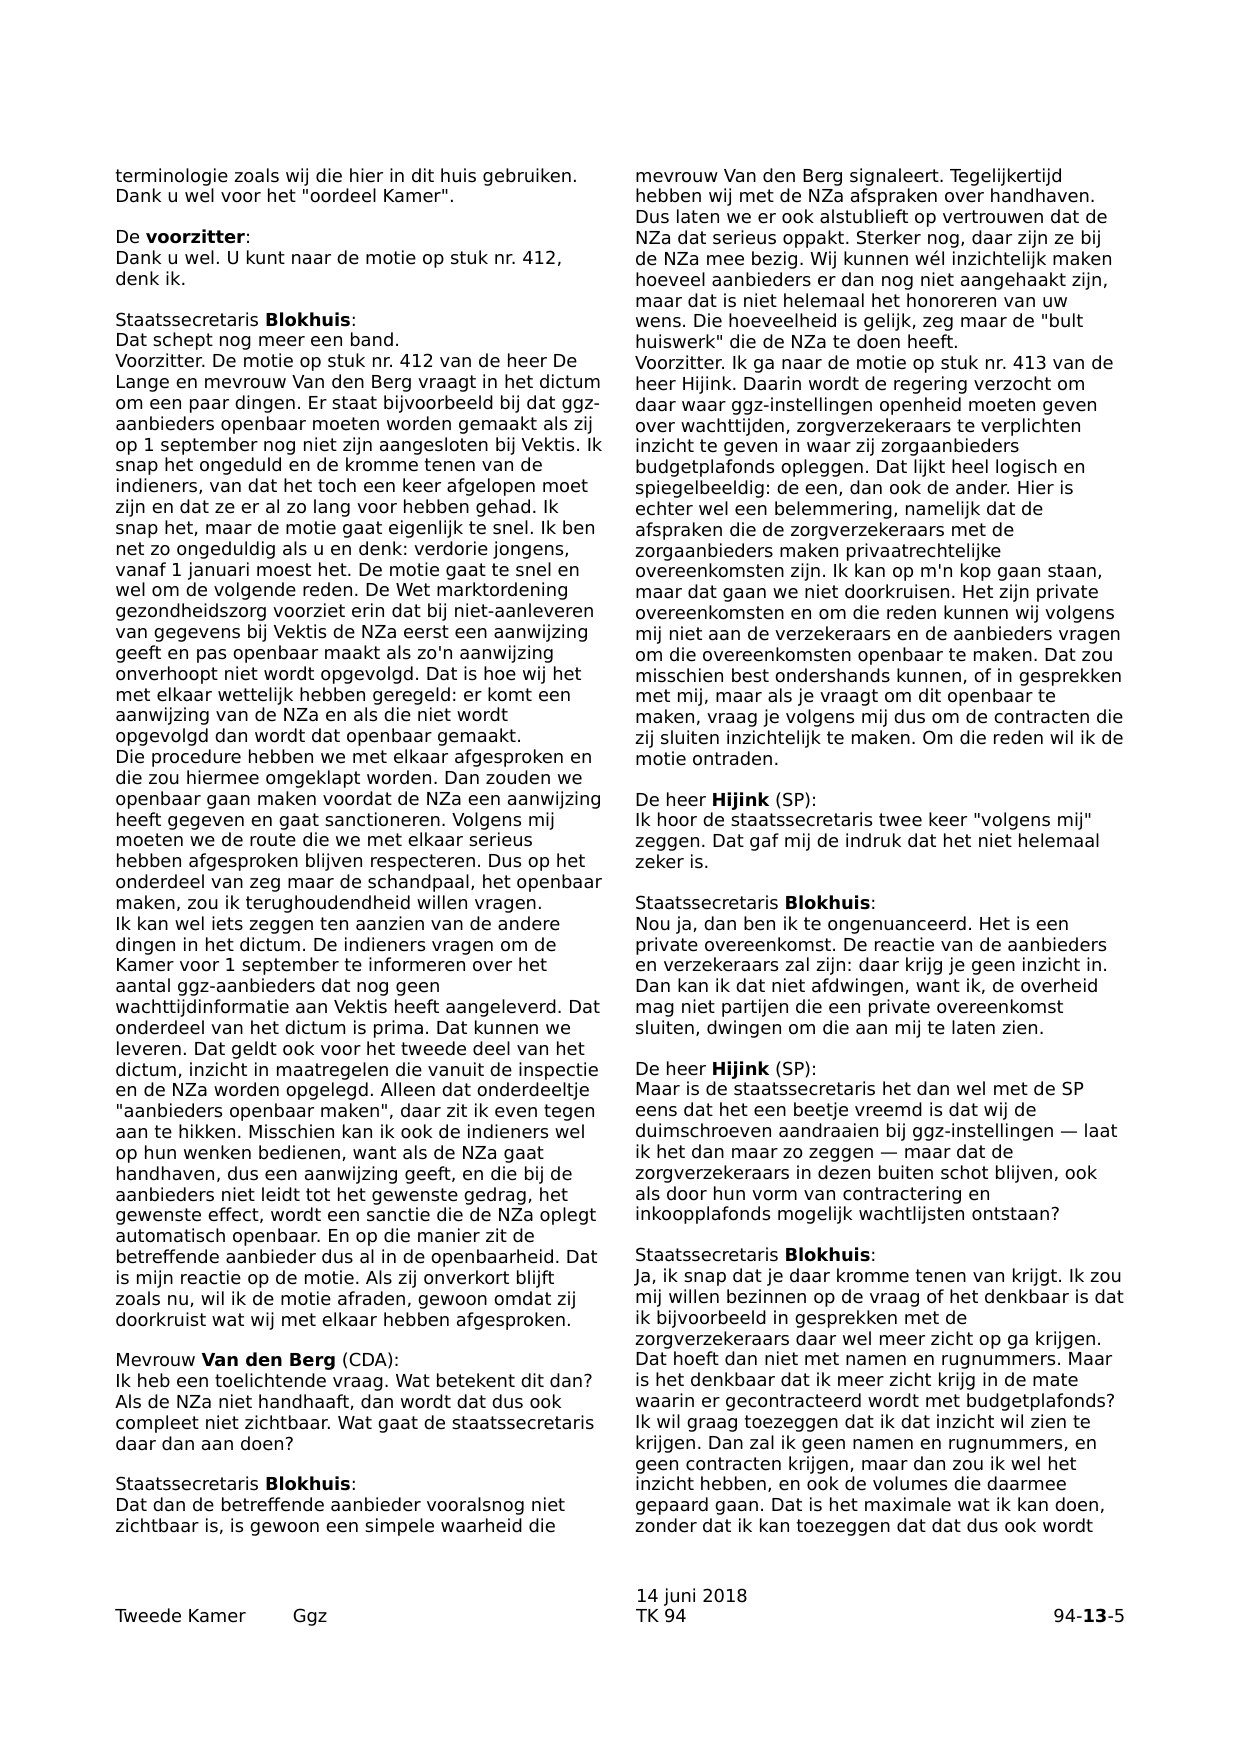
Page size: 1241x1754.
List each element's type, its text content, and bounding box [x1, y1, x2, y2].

text Maar is de staatssecretaris het dan wel met de SP eens dat het een beetje vreemd is dat wij de duimschroeven aandraaien bij ggz-instellingen — laat ik het dan maar zo zeggen — maar dat de zorgverzekeraars in dezen buiten schot blijven, ook als door hun vorm van contractering en inkoopplafonds mogelijk wachtlijsten ontstaan? [635, 1079, 1125, 1225]
text Die procedure hebben we met elkaar afgesproken en die zou hiermee omgeklapt worden. Dan zouden we openbaar gaan maken voordat de NZa een aanwijzing heeft gegeven en gaat sanctioneren. Volgens mij moeten we de route die we met elkaar serieus hebben afgesproken blijven respecteren. Dus op het onderdeel van zeg maar de schandpaal, het openbaar maken, zou ik terughoudendheid willen vragen. [115, 747, 605, 913]
text Ik hoor de staatssecretaris twee keer "volgens mij" zeggen. Dat gaf mij de indruk dat het niet helemaal zeker is. [635, 810, 1125, 873]
text Voorzitter. Ik ga naar de motie op stuk nr. 413 van de heer Hijink. Daarin wordt de regering verzocht om daar waar ggz-instellingen openheid moeten geven over wachttijden, zorgverzekeraars te verplichten inzicht te geven in waar zij zorgaanbieders budgetplafonds opleggen. Dat lijkt heel logisch en spiegelbeeldig: de een, dan ook de ander. Hier is echter wel een belemmering, namelijk dat de afspraken die de zorgverzekeraars met de zorgaanbieders maken privaatrechtelijke overeenkomsten zijn. Ik kan op m'n kop gaan staan, maar dat gaan we niet doorkruisen. Het zijn private overeenkomsten en om die reden kunnen wij volgens mij niet aan de verzekeraars en de aanbieders vragen om die overeenkomsten openbaar te maken. Dat zou misschien best ondershands kunnen, of in gesprekken met mij, maar als je vraagt om dit openbaar te maken, vraag je volgens mij dus om de contracten die zij sluiten inzichtelijk te maken. Om die reden wil ik de motie ontraden. [635, 353, 1125, 769]
text Staatssecretaris Blokhuis: [115, 309, 605, 330]
text terminologie zoals wij die hier in dit huis gebruiken. Dank u wel voor het "oordeel Kamer". [115, 165, 605, 207]
text Dat dan de betreffende aanbieder vooralsnog niet zichtbaar is, is gewoon een simpele waarheid die [115, 1495, 605, 1537]
text Ja, ik snap dat je daar kromme tenen van krijgt. Ik zou mij willen bezinnen op de vraag of het denkbaar is dat ik bijvoorbeeld in gesprekken met de zorgverzekeraars daar wel meer zicht op ga krijgen. Dat hoeft dan niet met namen en rugnummers. Maar is het denkbaar dat ik meer zicht krijg in de mate waarin er gecontracteerd wordt met budgetplafonds? Ik wil graag toezeggen dat ik dat inzicht wil zien te krijgen. Dan zal ik geen namen en rugnummers, en geen contracten krijgen, maar dan zou ik wel het inzicht hebben, en ook de volumes die daarmee gepaard gaan. Dat is het maximale wat ik kan doen, zonder dat ik kan toezeggen dat dat dus ook wordt [635, 1266, 1125, 1537]
text Staatssecretaris Blokhuis: [635, 893, 1125, 913]
text De heer Hijink (SP): [635, 1058, 1125, 1079]
text Staatssecretaris Blokhuis: [115, 1474, 605, 1495]
text Dank u wel. U kunt naar de motie op stuk nr. 412, denk ik. [115, 248, 605, 289]
text mevrouw Van den Berg signaleert. Tegelijkertijd hebben wij met de NZa afspraken over handhaven. Dus laten we er ook alstublieft op vertrouwen dat de NZa dat serieus oppakt. Sterker nog, daar zijn ze bij de NZa mee bezig. Wij kunnen wél inzichtelijk maken hoeveel aanbieders er dan nog niet aangehaakt zijn, maar dat is niet helemaal het honoreren van uw wens. Die hoeveelheid is gelijk, zeg maar de "bult huiswerk" die de NZa te doen heeft. [635, 165, 1125, 353]
text Ik kan wel iets zeggen ten aanzien van de andere dingen in het dictum. De indieners vragen om de Kamer voor 1 september te informeren over het aantal ggz-aanbieders dat nog geen wachttijdinformatie aan Vektis heeft aangeleverd. Dat onderdeel van het dictum is prima. Dat kunnen we leveren. Dat geldt ook voor het tweede deel van het dictum, inzicht in maatregelen die vanuit de inspectie en de NZa worden opgelegd. Alleen dat onderdeeltje "aanbieders openbaar maken", daar zit ik even tegen aan te hikken. Misschien kan ik ook de indieners wel op hun wenken bedienen, want als de NZa gaat handhaven, dus een aanwijzing geeft, en die bij de aanbieders niet leidt tot het gewenste gedrag, het gewenste effect, wordt een sanctie die de NZa oplegt automatisch openbaar. En op die manier zit de betreffende aanbieder dus al in de openbaarheid. Dat is mijn reactie op de motie. Als zij onverkort blijft zoals nu, wil ik de motie afraden, gewoon omdat zij doorkruist wat wij met elkaar hebben afgesproken. [115, 913, 605, 1330]
text Voorzitter. De motie op stuk nr. 412 van de heer De Lange en mevrouw Van den Berg vraagt in het dictum om een paar dingen. Er staat bijvoorbeeld bij dat ggz-aanbieders openbaar moeten worden gemaakt als zij op 1 september nog niet zijn aangesloten bij Vektis. Ik snap het ongeduld en de kromme tenen van de indieners, van dat het toch een keer afgelopen moet zijn en dat ze er al zo lang voor hebben gehad. Ik snap het, maar de motie gaat eigenlijk te snel. Ik ben net zo ongeduldig als u en denk: verdorie jongens, vanaf 1 januari moest het. De motie gaat te snel en wel om de volgende reden. De Wet marktordening gezondheidszorg voorziet erin dat bij niet-aanleveren van gegevens bij Vektis de NZa eerst een aanwijzing geeft en pas openbaar maakt als zo'n aanwijzing onverhoopt niet wordt opgevolgd. Dat is hoe wij het met elkaar wettelijk hebben geregeld: er komt een aanwijzing van de NZa en als die niet wordt opgevolgd dan wordt dat openbaar gemaakt. [115, 351, 605, 747]
text De voorzitter: [115, 227, 605, 248]
text Nou ja, dan ben ik te ongenuanceerd. Het is een private overeenkomst. De reactie van de aanbieders en verzekeraars zal zijn: daar krijg je geen inzicht in. Dan kan ik dat niet afdwingen, want ik, de overheid mag niet partijen die een private overeenkomst sluiten, dwingen om die aan mij te laten zien. [635, 913, 1125, 1038]
text Dat schept nog meer een band. [115, 330, 605, 351]
text De heer Hijink (SP): [635, 789, 1125, 810]
text Ik heb een toelichtende vraag. Wat betekent dit dan? Als de NZa niet handhaaft, dan wordt dat dus ook compleet niet zichtbaar. Wat gaat de staatssecretaris daar dan aan doen? [115, 1371, 605, 1454]
text Staatssecretaris Blokhuis: [635, 1245, 1125, 1266]
text Mevrouw Van den Berg (CDA): [115, 1350, 605, 1371]
